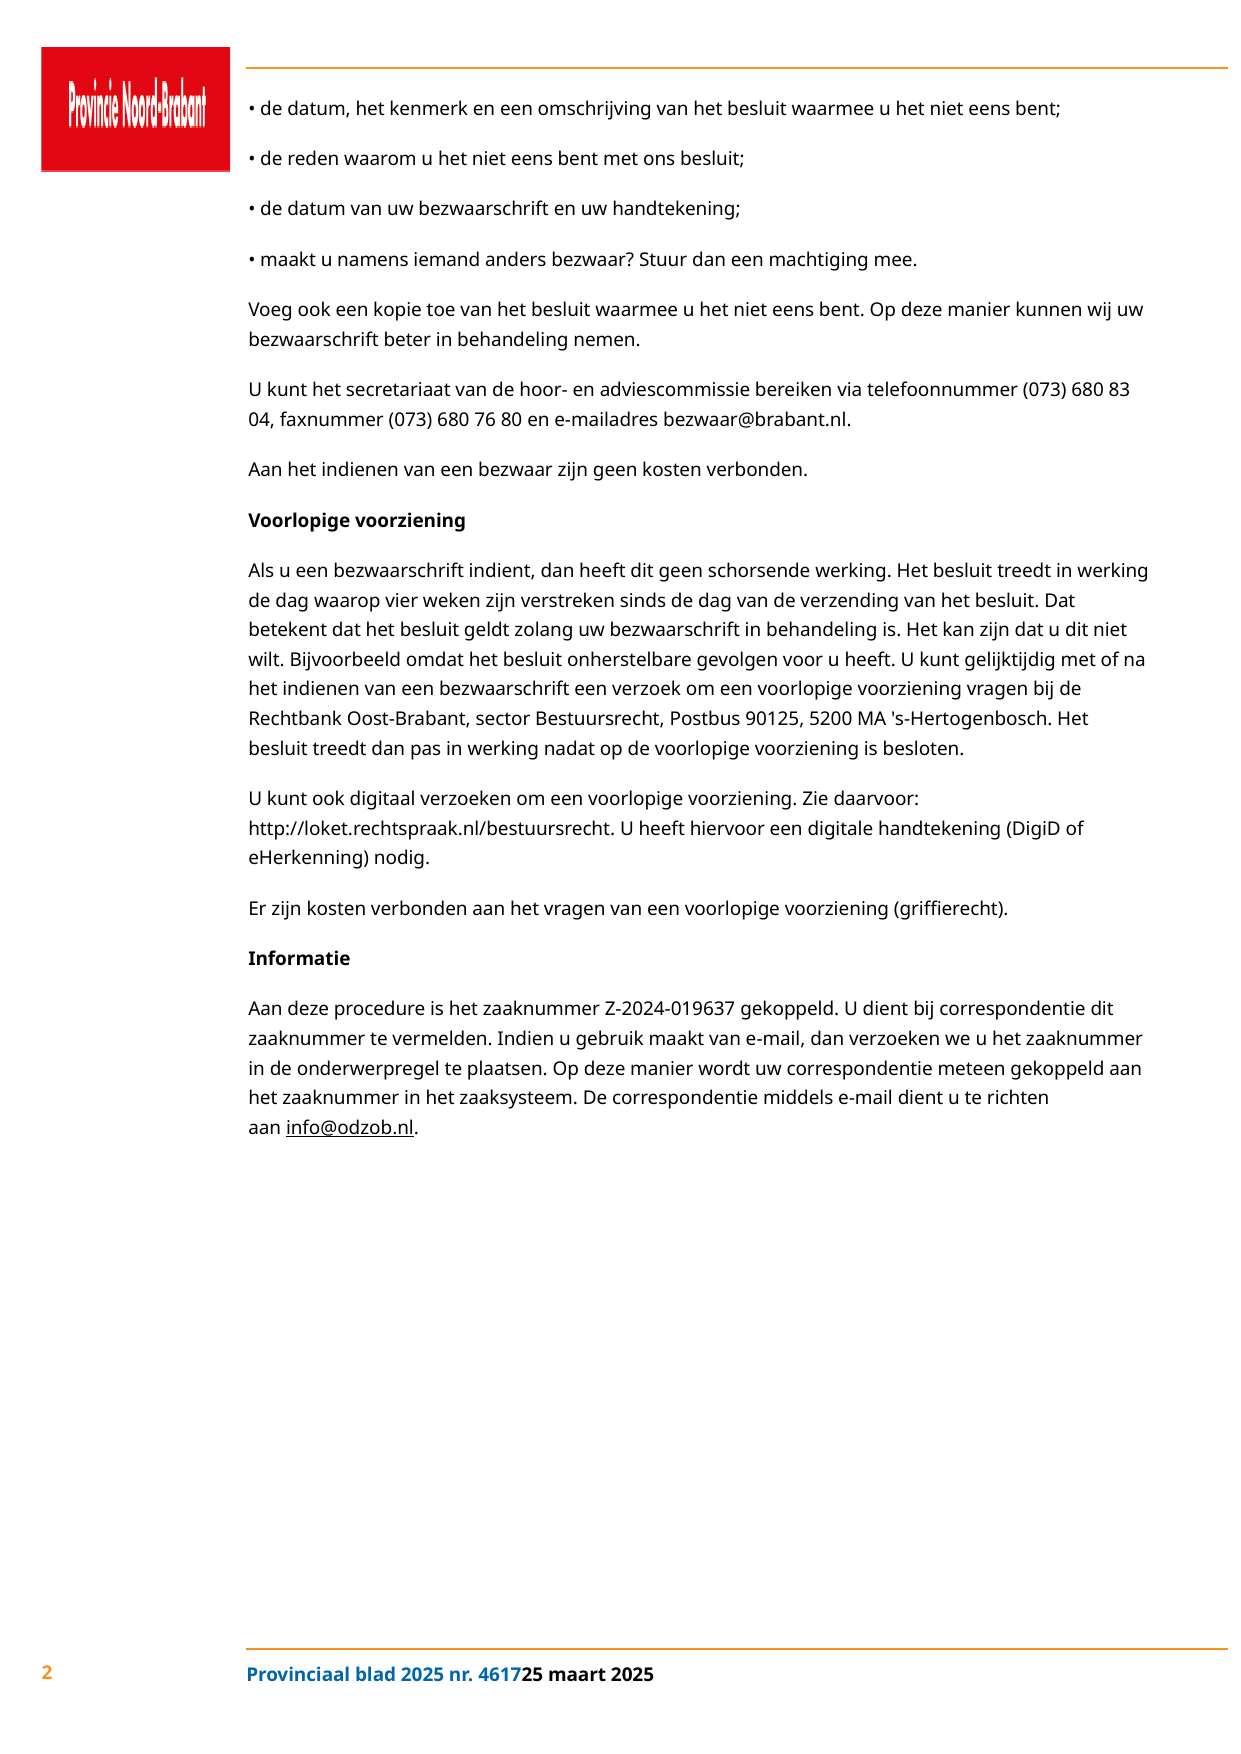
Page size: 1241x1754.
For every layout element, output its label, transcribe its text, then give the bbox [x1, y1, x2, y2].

text Voorlopige voorziening [248, 507, 1152, 533]
text • maakt u namens iemand anders bezwaar? Stuur dan een machtiging mee. [248, 246, 1152, 272]
text Er zijn kosten verbonden aan het vragen van een voorlopige voorziening (griffierecht). [248, 895, 1152, 921]
text Voeg ook een kopie toe van het besluit waarmee u het niet eens bent. Op deze manier kunnen wij uw bezwaarschrift beter in behandeling nemen. [248, 296, 1152, 352]
text Informatie [248, 945, 1152, 971]
text Als u een bezwaarschrift indient, dan heeft dit geen schorsende werking. Het besluit treedt in werking de dag waarop vier weken zijn verstreken sinds de dag van de verzending van het besluit. Dat betekent dat het besluit geldt zolang uw bezwaarschrift in behandeling is. Het kan zijn dat u dit niet wilt. Bijvoorbeeld omdat het besluit onherstelbare gevolgen voor u heeft. U kunt gelijktijdig met of na het indienen van een bezwaarschrift een verzoek om een voorlopige voorziening vragen bij de Rechtbank Oost-Brabant, sector Bestuursrecht, Postbus 90125, 5200 MA 's‑Hertogenbosch. Het besluit treedt dan pas in werking nadat op de voorlopige voorziening is besloten. [248, 557, 1152, 761]
text U kunt ook digitaal verzoeken om een voorlopige voorziening. Zie daarvoor: http://loket.rechtspraak.nl/bestuursrecht. U heeft hiervoor een digitale handtekening (DigiD of eHerkenning) nodig. [248, 785, 1152, 870]
text • de reden waarom u het niet eens bent met ons besluit; [248, 145, 1152, 171]
text U kunt het secretariaat van de hoor- en adviescommissie bereiken via telefoonnummer (073) 680 83 04, faxnummer (073) 680 76 80 en e-mailadres bezwaar@brabant.nl. [248, 376, 1152, 432]
text Aan het indienen van een bezwaar zijn geen kosten verbonden. [248, 456, 1152, 482]
picture [41, 47, 231, 172]
text • de datum van uw bezwaarschrift en uw handtekening; [248, 196, 1152, 221]
text Aan deze procedure is het zaaknummer Z-2024-019637 gekoppeld. U dient bij correspondentie dit zaaknummer te vermelden. Indien u gebruik maakt van e-mail, dan verzoeken we u het zaaknummer in de onderwerpregel te plaatsen. Op deze manier wordt uw correspondentie meteen gekoppeld aan het zaaknummer in het zaaksysteem. De correspondentie middels e-mail dient u te richten aan info@odzob.nl. [248, 996, 1152, 1140]
text • de datum, het kenmerk en een omschrijving van het besluit waarmee u het niet eens bent; [248, 95, 1152, 121]
